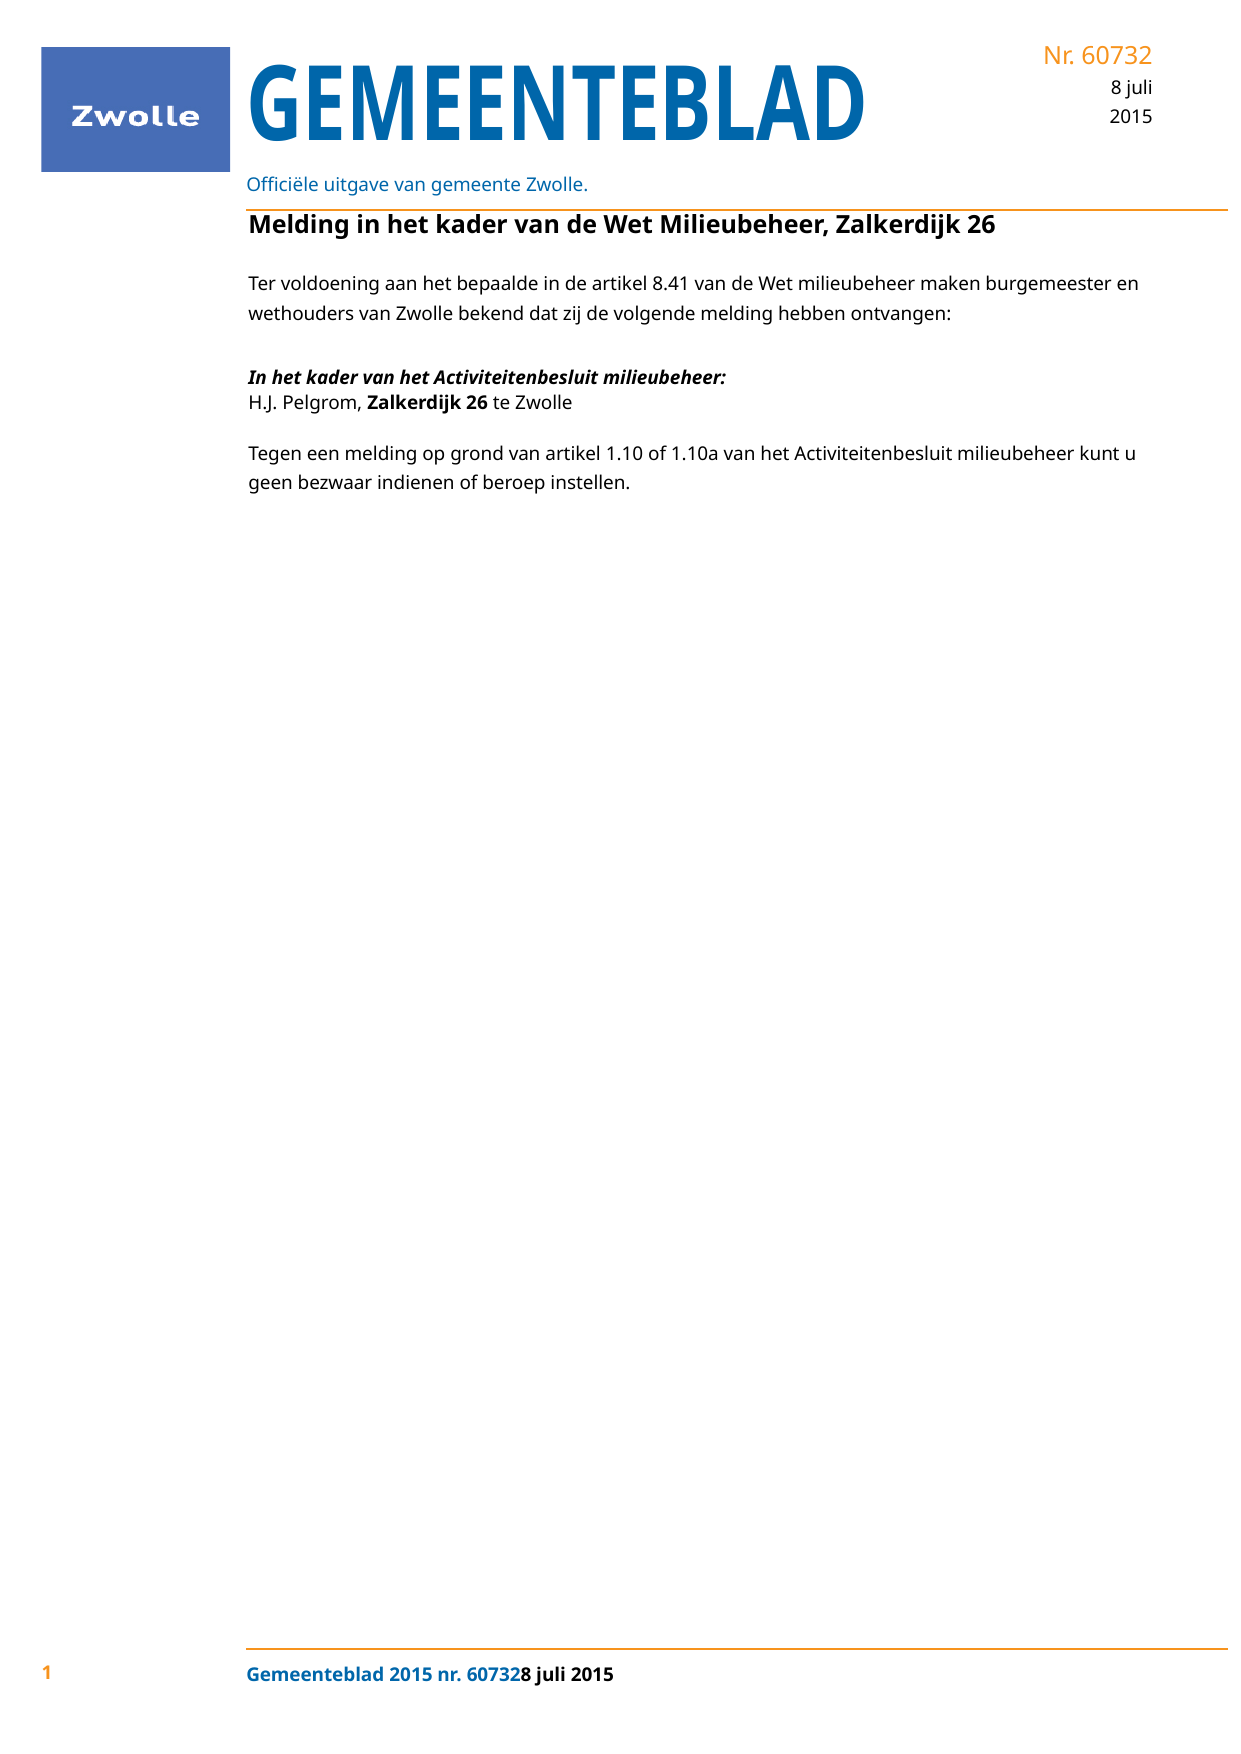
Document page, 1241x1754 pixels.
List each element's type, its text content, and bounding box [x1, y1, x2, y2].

text Ter voldoening aan het bepaalde in de artikel 8.41 van de Wet milieubeheer maken burgemeester en wethouders van Zwolle bekend dat zij de volgende melding hebben ontvangen: [248, 270, 1152, 326]
text Tegen een melding op grond van artikel 1.10 of 1.10a van het Activiteitenbesluit milieubeheer kunt u geen bezwaar indienen of beroep instellen. [248, 440, 1152, 495]
text Melding in het kader van de Wet Milieubeheer, Zalkerdijk 26 [248, 211, 1152, 241]
picture [41, 47, 231, 172]
text In het kader van het Activiteitenbesluit milieubeheer: [248, 364, 1152, 389]
text H.J. Pelgrom, Zalkerdijk 26 te Zwolle [248, 389, 1152, 415]
